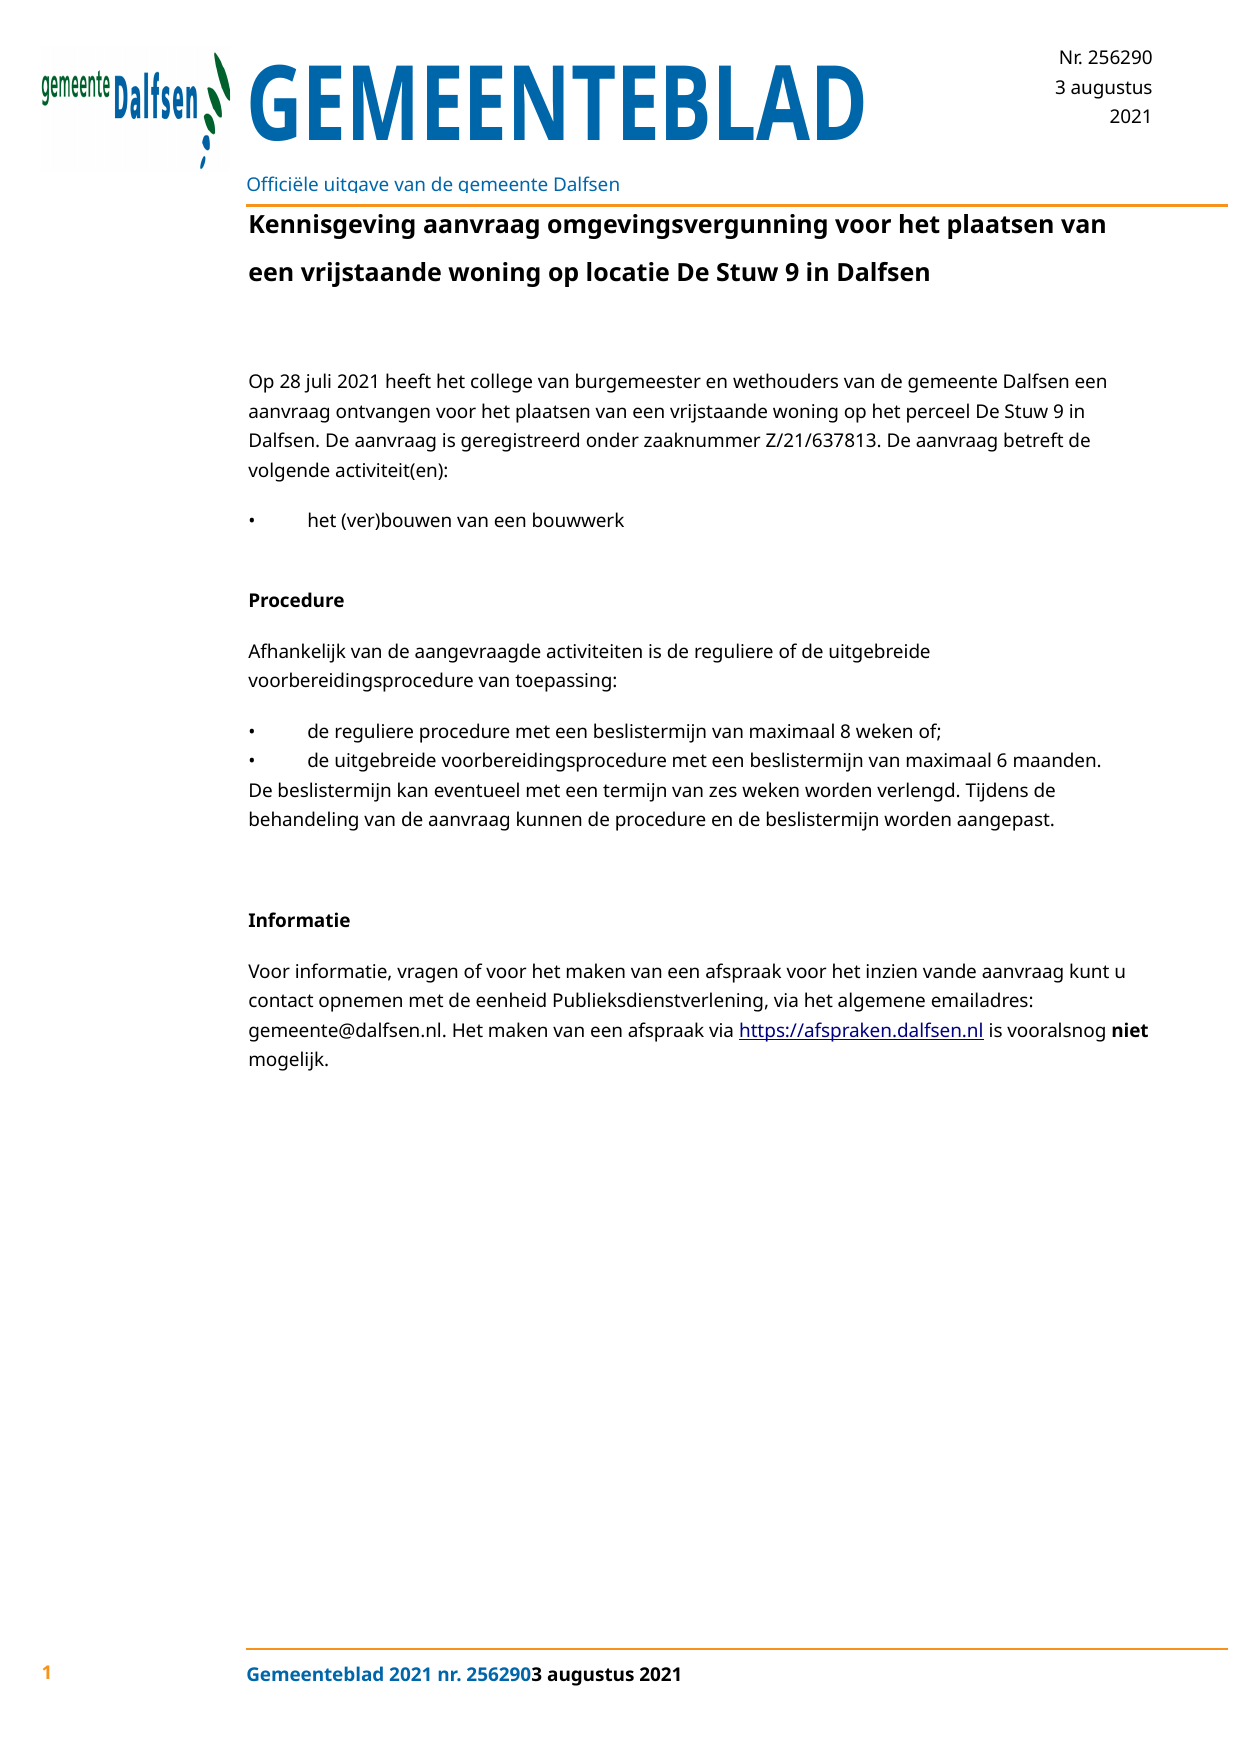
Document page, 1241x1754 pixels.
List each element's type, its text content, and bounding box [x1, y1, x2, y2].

text Procedure [248, 587, 1152, 613]
list de reguliere procedure met een beslistermijn van maximaal 8 weken of; [248, 718, 1152, 744]
text De beslistermijn kan eventueel met een termijn van zes weken worden verlengd. Tijdens de behandeling van de aanvraag kunnen de procedure en de beslistermijn worden aangepast. [248, 777, 1152, 832]
text Afhankelijk van de aangevraagde activiteiten is de reguliere of de uitgebreide voorbereidingsprocedure van toepassing: [248, 638, 1152, 693]
list de uitgebreide voorbereidingsprocedure met een beslistermijn van maximaal 6 maanden. [248, 747, 1152, 773]
text Op 28 juli 2021 heeft het college van burgemeester en wethouders van de gemeente Dalfsen een aanvraag ontvangen voor het plaatsen van een vrijstaande woning op het perceel De Stuw 9 in Dalfsen. De aanvraag is geregistreerd onder zaaknummer Z/21/637813. De aanvraag betreft de volgende activiteit(en): [248, 368, 1152, 483]
list het (ver)bouwen van een bouwwerk [248, 507, 1152, 533]
text Informatie [248, 907, 1152, 933]
text Kennisgeving aanvraag omgevingsvergunning voor het plaatsen van een vrijstaande woning op locatie De Stuw 9 in Dalfsen [248, 207, 1152, 288]
picture [41, 47, 231, 172]
text Voor informatie, vragen of voor het maken van een afspraak voor het inzien vande aanvraag kunt u contact opnemen met de eenheid Publieksdienstverlening, via het algemene emailadres: gemeente@dalfsen.nl. Het maken van een afspraak via https://afspraken.dalfsen.nl is vooralsnog niet mogelijk. [248, 958, 1152, 1072]
